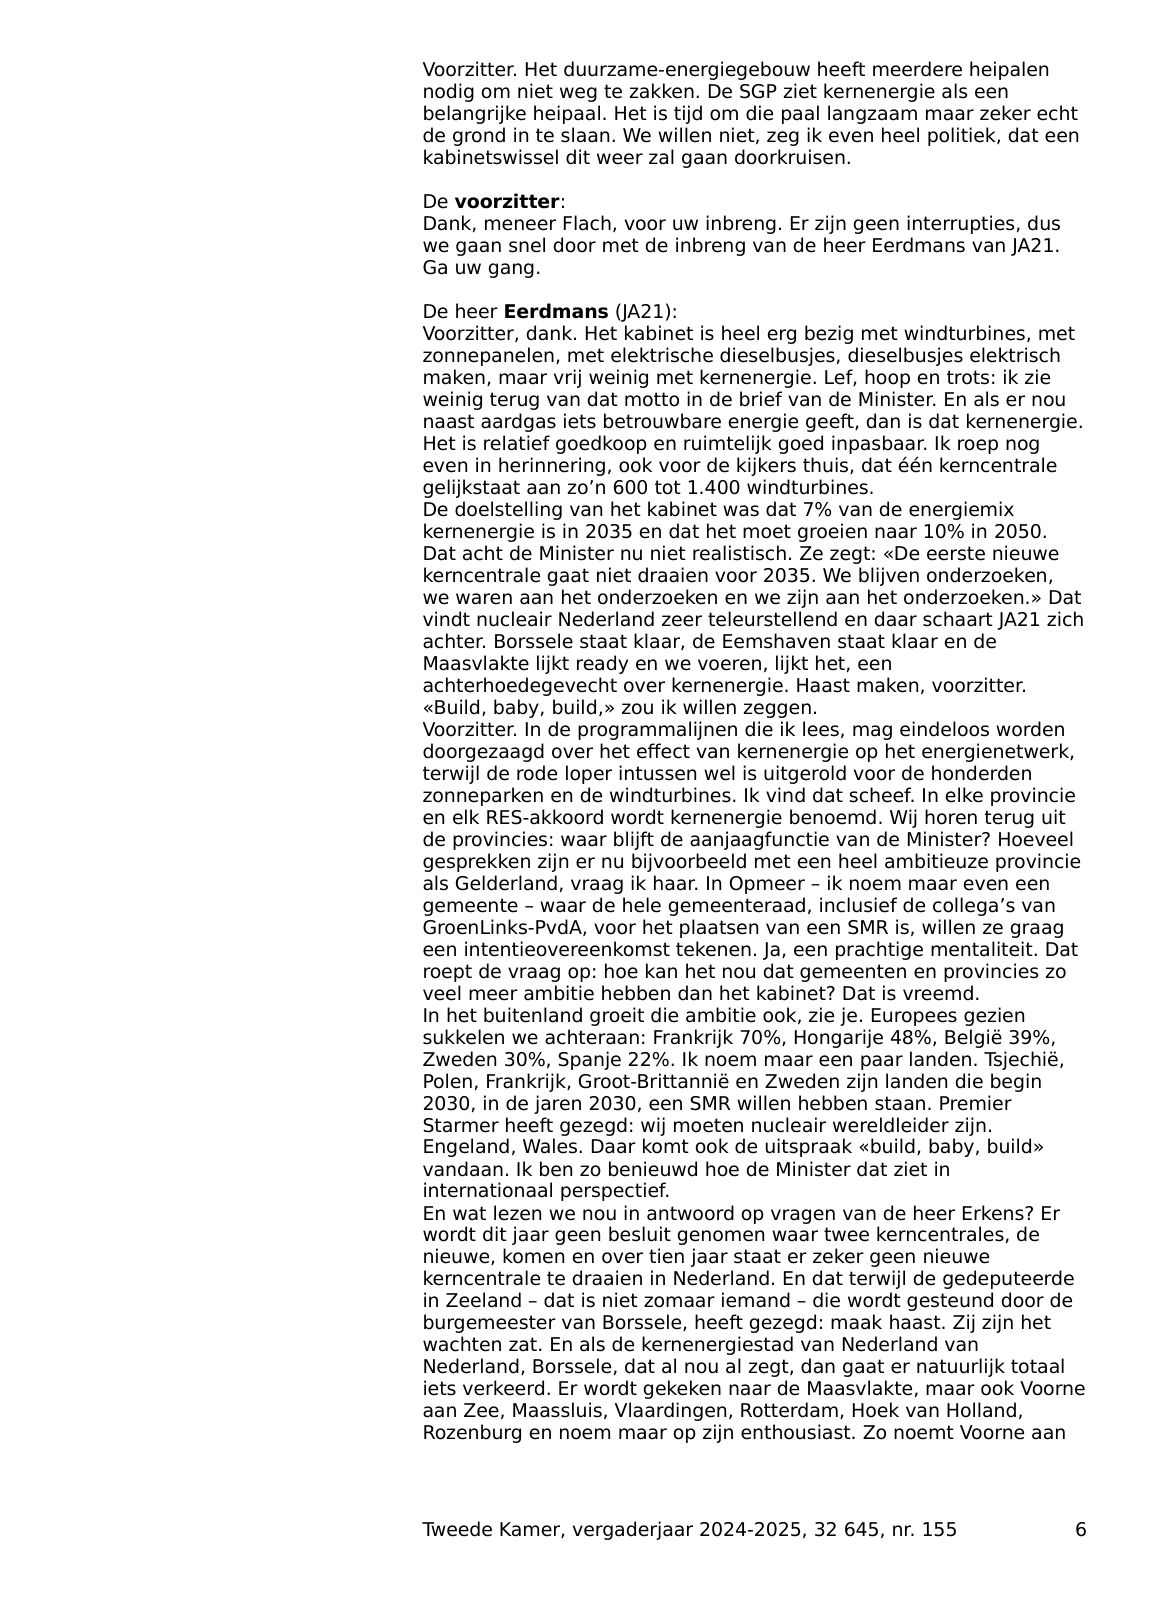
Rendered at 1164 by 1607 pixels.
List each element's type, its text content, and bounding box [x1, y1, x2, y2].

text In het buitenland groeit die ambitie ook, zie je. Europees gezien sukkelen we achteraan: Frankrijk 70%, Hongarije 48%, België 39%, Zweden 30%, Spanje 22%. Ik noem maar een paar landen. Tsjechië, Polen, Frankrijk, Groot-Brittannië en Zweden zijn landen die begin 2030, in de jaren 2030, een SMR willen hebben staan. Premier Starmer heeft gezegd: wij moeten nucleair wereldleider zijn. Engeland, Wales. Daar komt ook de uitspraak «build, baby, build» vandaan. Ik ben zo benieuwd hoe de Minister dat ziet in internationaal perspectief. [422, 1004, 1087, 1202]
text Voorzitter. In de programmalijnen die ik lees, mag eindeloos worden doorgezaagd over het effect van kernenergie op het energienetwerk, terwijl de rode loper intussen wel is uitgerold voor de honderden zonneparken en de windturbines. Ik vind dat scheef. In elke provincie en elk RES-akkoord wordt kernenergie benoemd. Wij horen terug uit de provincies: waar blijft de aanjaagfunctie van de Minister? Hoeveel gesprekken zijn er nu bijvoorbeeld met een heel ambitieuze provincie als Gelderland, vraag ik haar. In Opmeer – ik noem maar even een gemeente – waar de hele gemeenteraad, inclusief de collega’s van GroenLinks-PvdA, voor het plaatsen van een SMR is, willen ze graag een intentieovereenkomst tekenen. Ja, een prachtige mentaliteit. Dat roept de vraag op: hoe kan het nou dat gemeenten en provincies zo veel meer ambitie hebben dan het kabinet? Dat is vreemd. [422, 719, 1087, 1004]
text En wat lezen we nou in antwoord op vragen van de heer Erkens? Er wordt dit jaar geen besluit genomen waar twee kerncentrales, de nieuwe, komen en over tien jaar staat er zeker geen nieuwe kerncentrale te draaien in Nederland. En dat terwijl de gedeputeerde in Zeeland – dat is niet zomaar iemand – die wordt gesteund door de burgemeester van Borssele, heeft gezegd: maak haast. Zij zijn het wachten zat. En als de kernenergiestad van Nederland van Nederland, Borssele, dat al nou al zegt, dan gaat er natuurlijk totaal iets verkeerd. Er wordt gekeken naar de Maasvlakte, maar ook Voorne aan Zee, Maassluis, Vlaardingen, Rotterdam, Hoek van Holland, Rozenburg en noem maar op zijn enthousiast. Zo noemt Voorne aan [422, 1202, 1087, 1444]
text De doelstelling van het kabinet was dat 7% van de energiemix kernenergie is in 2035 en dat het moet groeien naar 10% in 2050. Dat acht de Minister nu niet realistisch. Ze zegt: «De eerste nieuwe kerncentrale gaat niet draaien voor 2035. We blijven onderzoeken, we waren aan het onderzoeken en we zijn aan het onderzoeken.» Dat vindt nucleair Nederland zeer teleurstellend en daar schaart JA21 zich achter. Borssele staat klaar, de Eemshaven staat klaar en de Maasvlakte lijkt ready en we voeren, lijkt het, een achterhoedegevecht over kernenergie. Haast maken, voorzitter. «Build, baby, build,» zou ik willen zeggen. [422, 499, 1087, 719]
text Voorzitter. Het duurzame-energiegebouw heeft meerdere heipalen nodig om niet weg te zakken. De SGP ziet kernenergie als een belangrijke heipaal. Het is tijd om die paal langzaam maar zeker echt de grond in te slaan. We willen niet, zeg ik even heel politiek, dat een kabinetswissel dit weer zal gaan doorkruisen. [422, 59, 1087, 169]
text Dank, meneer Flach, voor uw inbreng. Er zijn geen interrupties, dus we gaan snel door met de inbreng van de heer Eerdmans van JA21. Ga uw gang. [422, 213, 1087, 279]
text Voorzitter, dank. Het kabinet is heel erg bezig met windturbines, met zonnepanelen, met elektrische dieselbusjes, dieselbusjes elektrisch maken, maar vrij weinig met kernenergie. Lef, hoop en trots: ik zie weinig terug van dat motto in de brief van de Minister. En als er nou naast aardgas iets betrouwbare energie geeft, dan is dat kernenergie. Het is relatief goedkoop en ruimtelijk goed inpasbaar. Ik roep nog even in herinnering, ook voor de kijkers thuis, dat één kerncentrale gelijkstaat aan zo’n 600 tot 1.400 windturbines. [422, 323, 1087, 499]
text De voorzitter: [422, 191, 1087, 213]
text De heer Eerdmans (JA21): [422, 301, 1087, 323]
